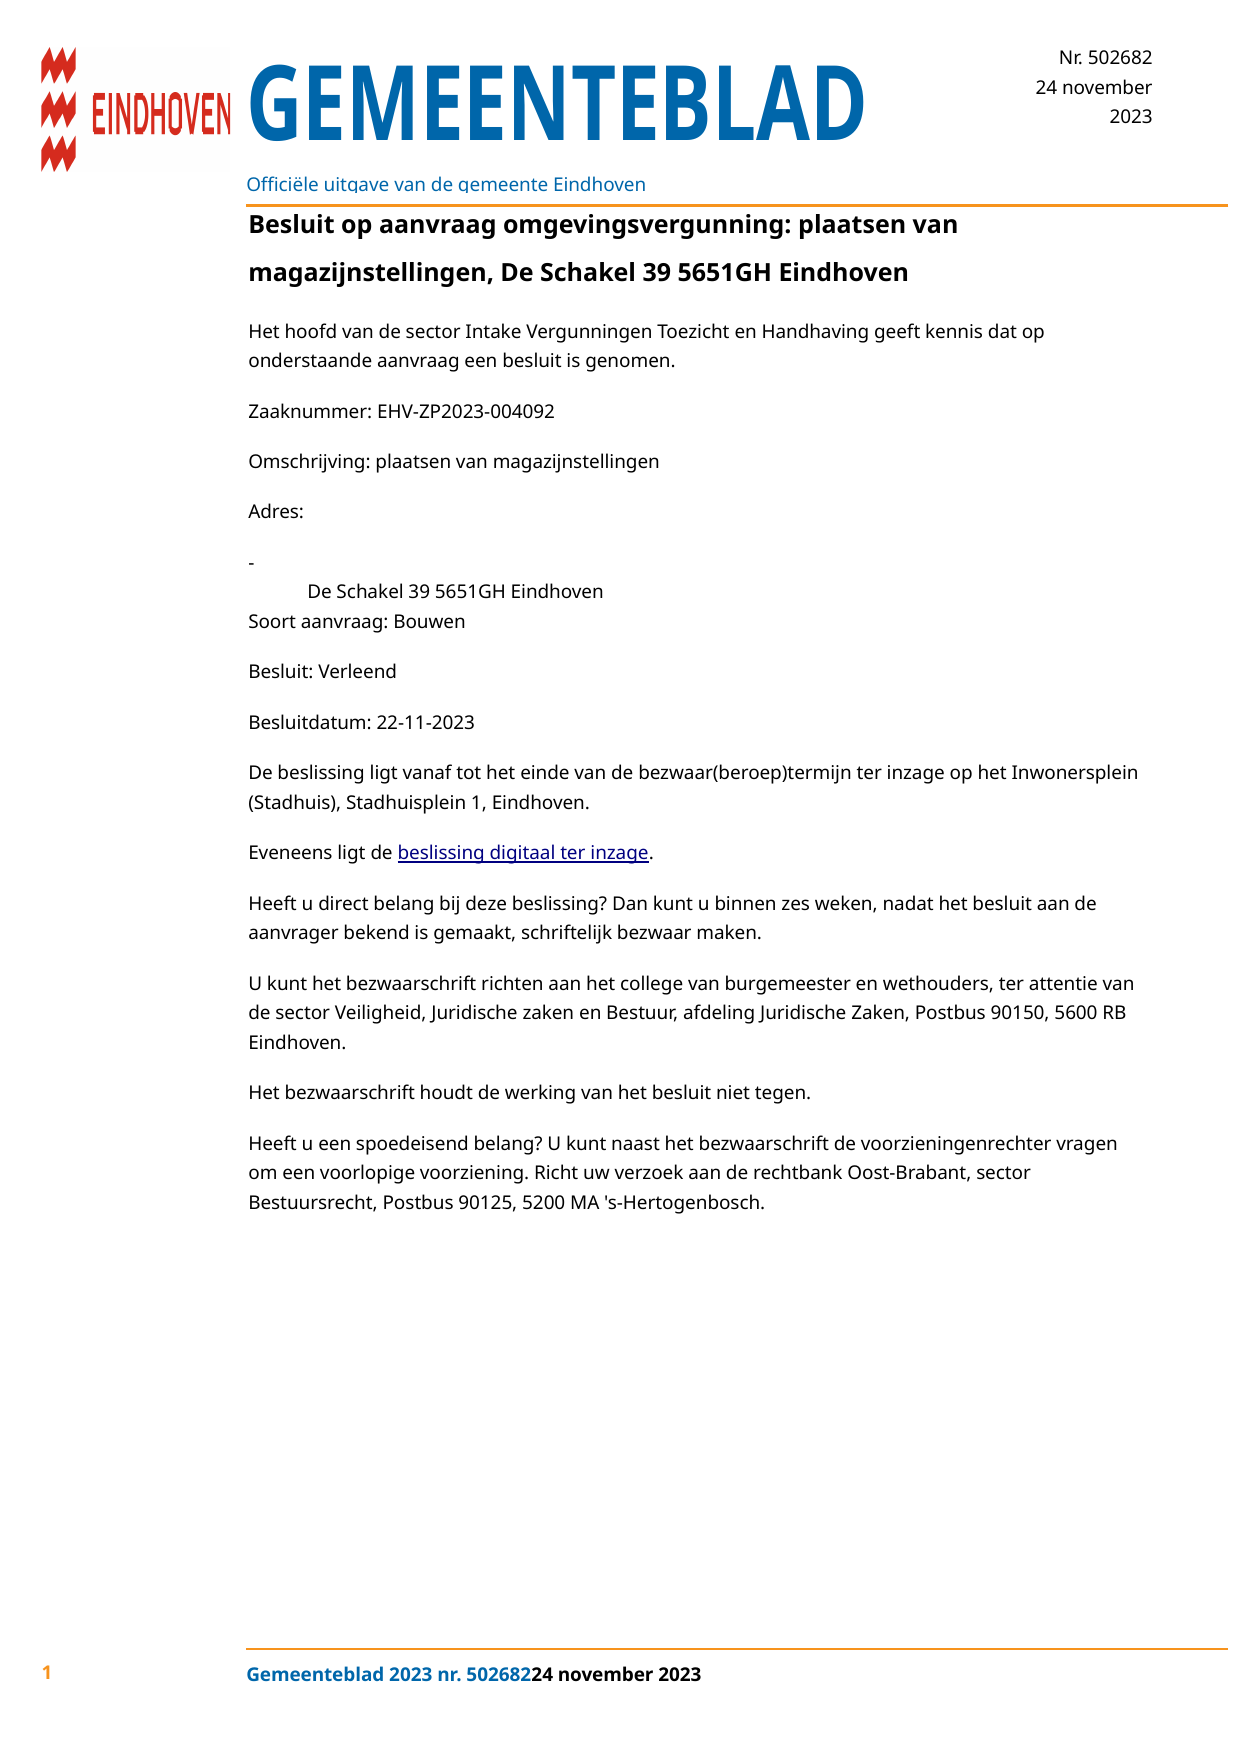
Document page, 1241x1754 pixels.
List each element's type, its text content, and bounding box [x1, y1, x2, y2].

text Eveneens ligt de beslissing digitaal ter inzage. [248, 839, 1152, 865]
text Het bezwaarschrift houdt de werking van het besluit niet tegen. [248, 1079, 1152, 1105]
text Omschrijving: plaatsen van magazijnstellingen [248, 448, 1152, 474]
text Heeft u een spoedeisend belang? U kunt naast het bezwaarschrift de voorzieningenrechter vragen om een voorlopige voorziening. Richt uw verzoek aan de rechtbank Oost-Brabant, sector Bestuursrecht, Postbus 90125, 5200 MA 's-Hertogenbosch. [248, 1130, 1152, 1215]
text Besluit op aanvraag omgevingsvergunning: plaatsen van magazijnstellingen, De Schakel 39 5651GH Eindhoven [248, 207, 1152, 288]
text De beslissing ligt vanaf tot het einde van de bezwaar(beroep)termijn ter inzage op het Inwonersplein (Stadhuis), Stadhuisplein 1, Eindhoven. [248, 759, 1152, 815]
text Zaaknummer: EHV-ZP2023-004092 [248, 398, 1152, 424]
text Het hoofd van de sector Intake Vergunningen Toezicht en Handhaving geeft kennis dat op onderstaande aanvraag een besluit is genomen. [248, 318, 1152, 373]
list De Schakel 39 5651GH Eindhoven [248, 579, 1152, 604]
text Adres: [248, 499, 1152, 524]
text Besluit: Verleend [248, 659, 1152, 684]
picture [41, 47, 231, 172]
text Heeft u direct belang bij deze beslissing? Dan kunt u binnen zes weken, nadat het besluit aan de aanvrager bekend is gemaakt, schriftelijk bezwaar maken. [248, 890, 1152, 945]
text U kunt het bezwaarschrift richten aan het college van burgemeester en wethouders, ter attentie van de sector Veiligheid, Juridische zaken en Bestuur, afdeling Juridische Zaken, Postbus 90150, 5600 RB Eindhoven. [248, 970, 1152, 1055]
text Soort aanvraag: Bouwen [248, 608, 1152, 634]
text Besluitdatum: 22-11-2023 [248, 709, 1152, 735]
